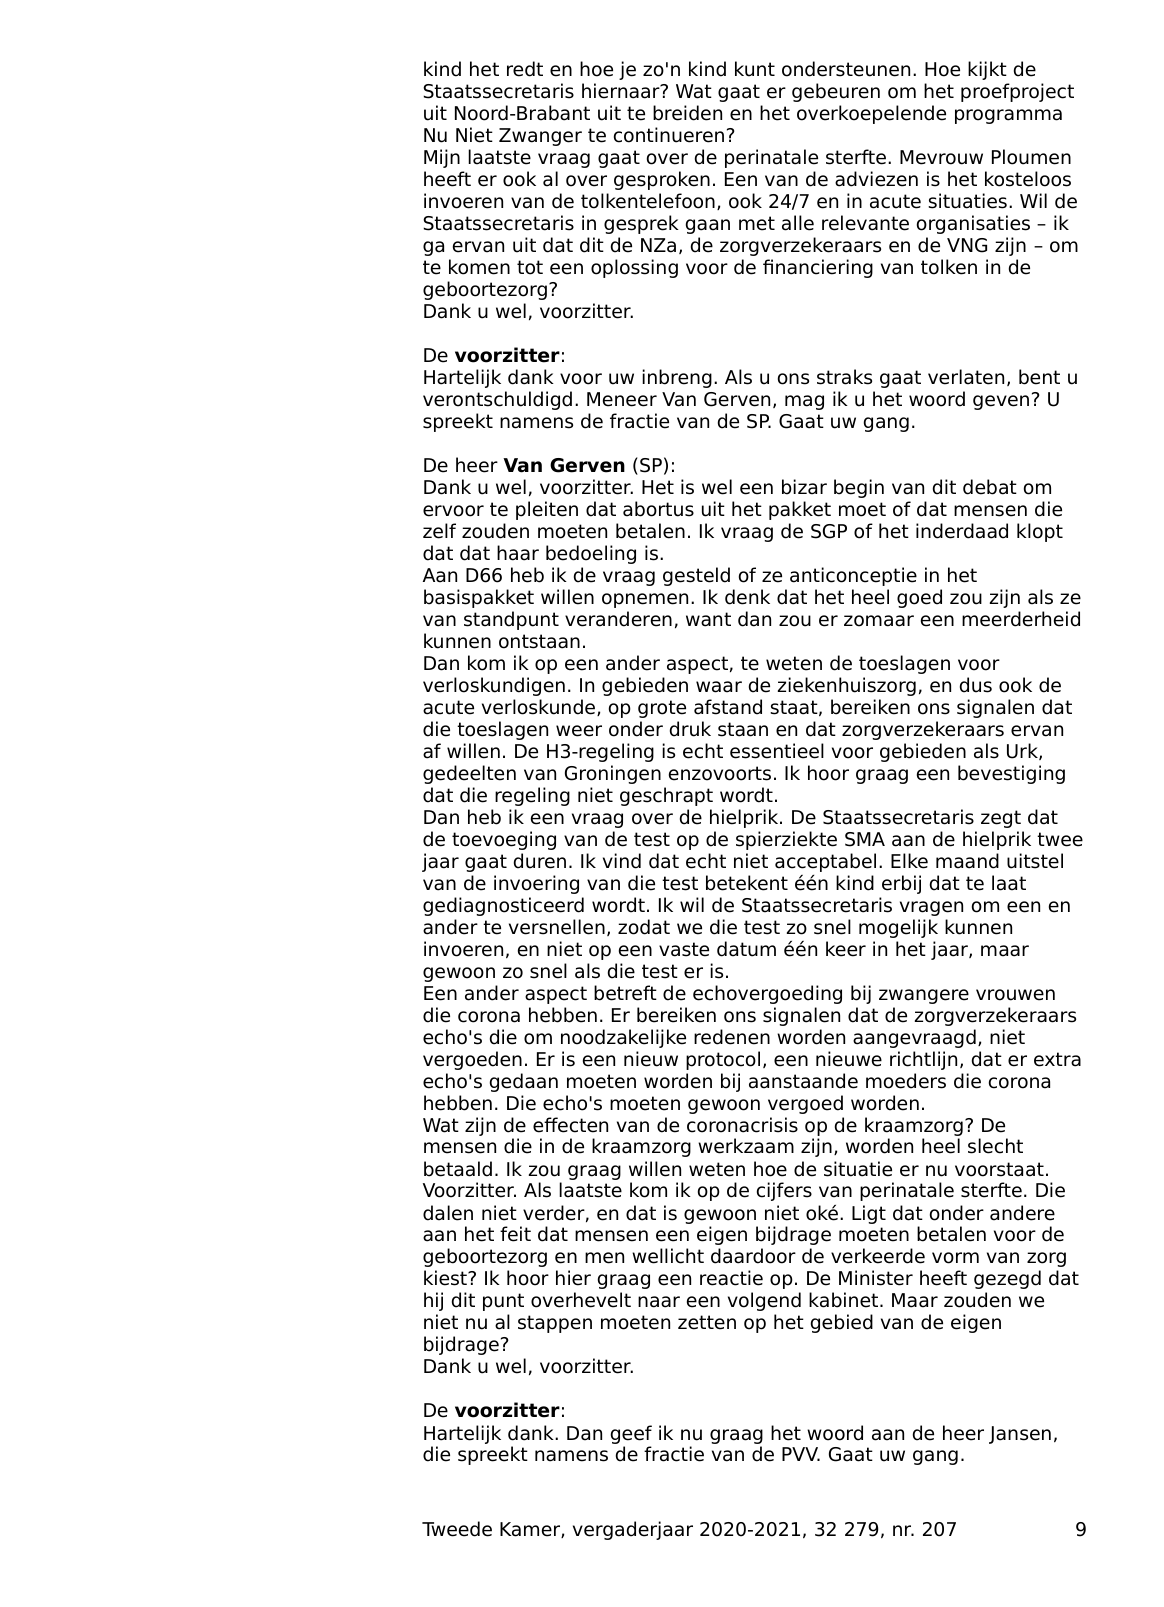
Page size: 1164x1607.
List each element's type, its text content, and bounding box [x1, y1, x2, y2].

text Een ander aspect betreft de echovergoeding bij zwangere vrouwen die corona hebben. Er bereiken ons signalen dat de zorgverzekeraars echo's die om noodzakelijke redenen worden aangevraagd, niet vergoeden. Er is een nieuw protocol, een nieuwe richtlijn, dat er extra echo's gedaan moeten worden bij aanstaande moeders die corona hebben. Die echo's moeten gewoon vergoed worden. [422, 983, 1087, 1114]
text Voorzitter. Als laatste kom ik op de cijfers van perinatale sterfte. Die dalen niet verder, en dat is gewoon niet oké. Ligt dat onder andere aan het feit dat mensen een eigen bijdrage moeten betalen voor de geboortezorg en men wellicht daardoor de verkeerde vorm van zorg kiest? Ik hoor hier graag een reactie op. De Minister heeft gezegd dat hij dit punt overhevelt naar een volgend kabinet. Maar zouden we niet nu al stappen moeten zetten op het gebied van de eigen bijdrage? [422, 1180, 1087, 1356]
text De voorzitter: [422, 345, 1087, 367]
text Hartelijk dank. Dan geef ik nu graag het woord aan de heer Jansen, die spreekt namens de fractie van de PVV. Gaat uw gang. [422, 1422, 1087, 1466]
text De heer Van Gerven (SP): [422, 455, 1087, 477]
text Hartelijk dank voor uw inbreng. Als u ons straks gaat verlaten, bent u verontschuldigd. Meneer Van Gerven, mag ik u het woord geven? U spreekt namens de fractie van de SP. Gaat uw gang. [422, 367, 1087, 433]
text Aan D66 heb ik de vraag gesteld of ze anticonceptie in het basispakket willen opnemen. Ik denk dat het heel goed zou zijn als ze van standpunt veranderen, want dan zou er zomaar een meerderheid kunnen ontstaan. [422, 565, 1087, 653]
text Dan kom ik op een ander aspect, te weten de toeslagen voor verloskundigen. In gebieden waar de ziekenhuiszorg, en dus ook de acute verloskunde, op grote afstand staat, bereiken ons signalen dat die toeslagen weer onder druk staan en dat zorgverzekeraars ervan af willen. De H3-regeling is echt essentieel voor gebieden als Urk, gedeelten van Groningen enzovoorts. Ik hoor graag een bevestiging dat die regeling niet geschrapt wordt. [422, 653, 1087, 807]
text Dan heb ik een vraag over de hielprik. De Staatssecretaris zegt dat de toevoeging van de test op de spierziekte SMA aan de hielprik twee jaar gaat duren. Ik vind dat echt niet acceptabel. Elke maand uitstel van de invoering van die test betekent één kind erbij dat te laat gediagnosticeerd wordt. Ik wil de Staatssecretaris vragen om een en ander te versnellen, zodat we die test zo snel mogelijk kunnen invoeren, en niet op een vaste datum één keer in het jaar, maar gewoon zo snel als die test er is. [422, 807, 1087, 983]
text Mijn laatste vraag gaat over de perinatale sterfte. Mevrouw Ploumen heeft er ook al over gesproken. Een van de adviezen is het kosteloos invoeren van de tolkentelefoon, ook 24/7 en in acute situaties. Wil de Staatssecretaris in gesprek gaan met alle relevante organisaties – ik ga ervan uit dat dit de NZa, de zorgverzekeraars en de VNG zijn – om te komen tot een oplossing voor de financiering van tolken in de geboortezorg? [422, 147, 1087, 301]
text Dank u wel, voorzitter. [422, 301, 1087, 323]
text Dank u wel, voorzitter. [422, 1356, 1087, 1378]
text kind het redt en hoe je zo'n kind kunt ondersteunen. Hoe kijkt de Staatssecretaris hiernaar? Wat gaat er gebeuren om het proefproject uit Noord-Brabant uit te breiden en het overkoepelende programma Nu Niet Zwanger te continueren? [422, 59, 1087, 147]
text Dank u wel, voorzitter. Het is wel een bizar begin van dit debat om ervoor te pleiten dat abortus uit het pakket moet of dat mensen die zelf zouden moeten betalen. Ik vraag de SGP of het inderdaad klopt dat dat haar bedoeling is. [422, 477, 1087, 565]
text Wat zijn de effecten van de coronacrisis op de kraamzorg? De mensen die in de kraamzorg werkzaam zijn, worden heel slecht betaald. Ik zou graag willen weten hoe de situatie er nu voorstaat. [422, 1114, 1087, 1180]
text De voorzitter: [422, 1400, 1087, 1422]
